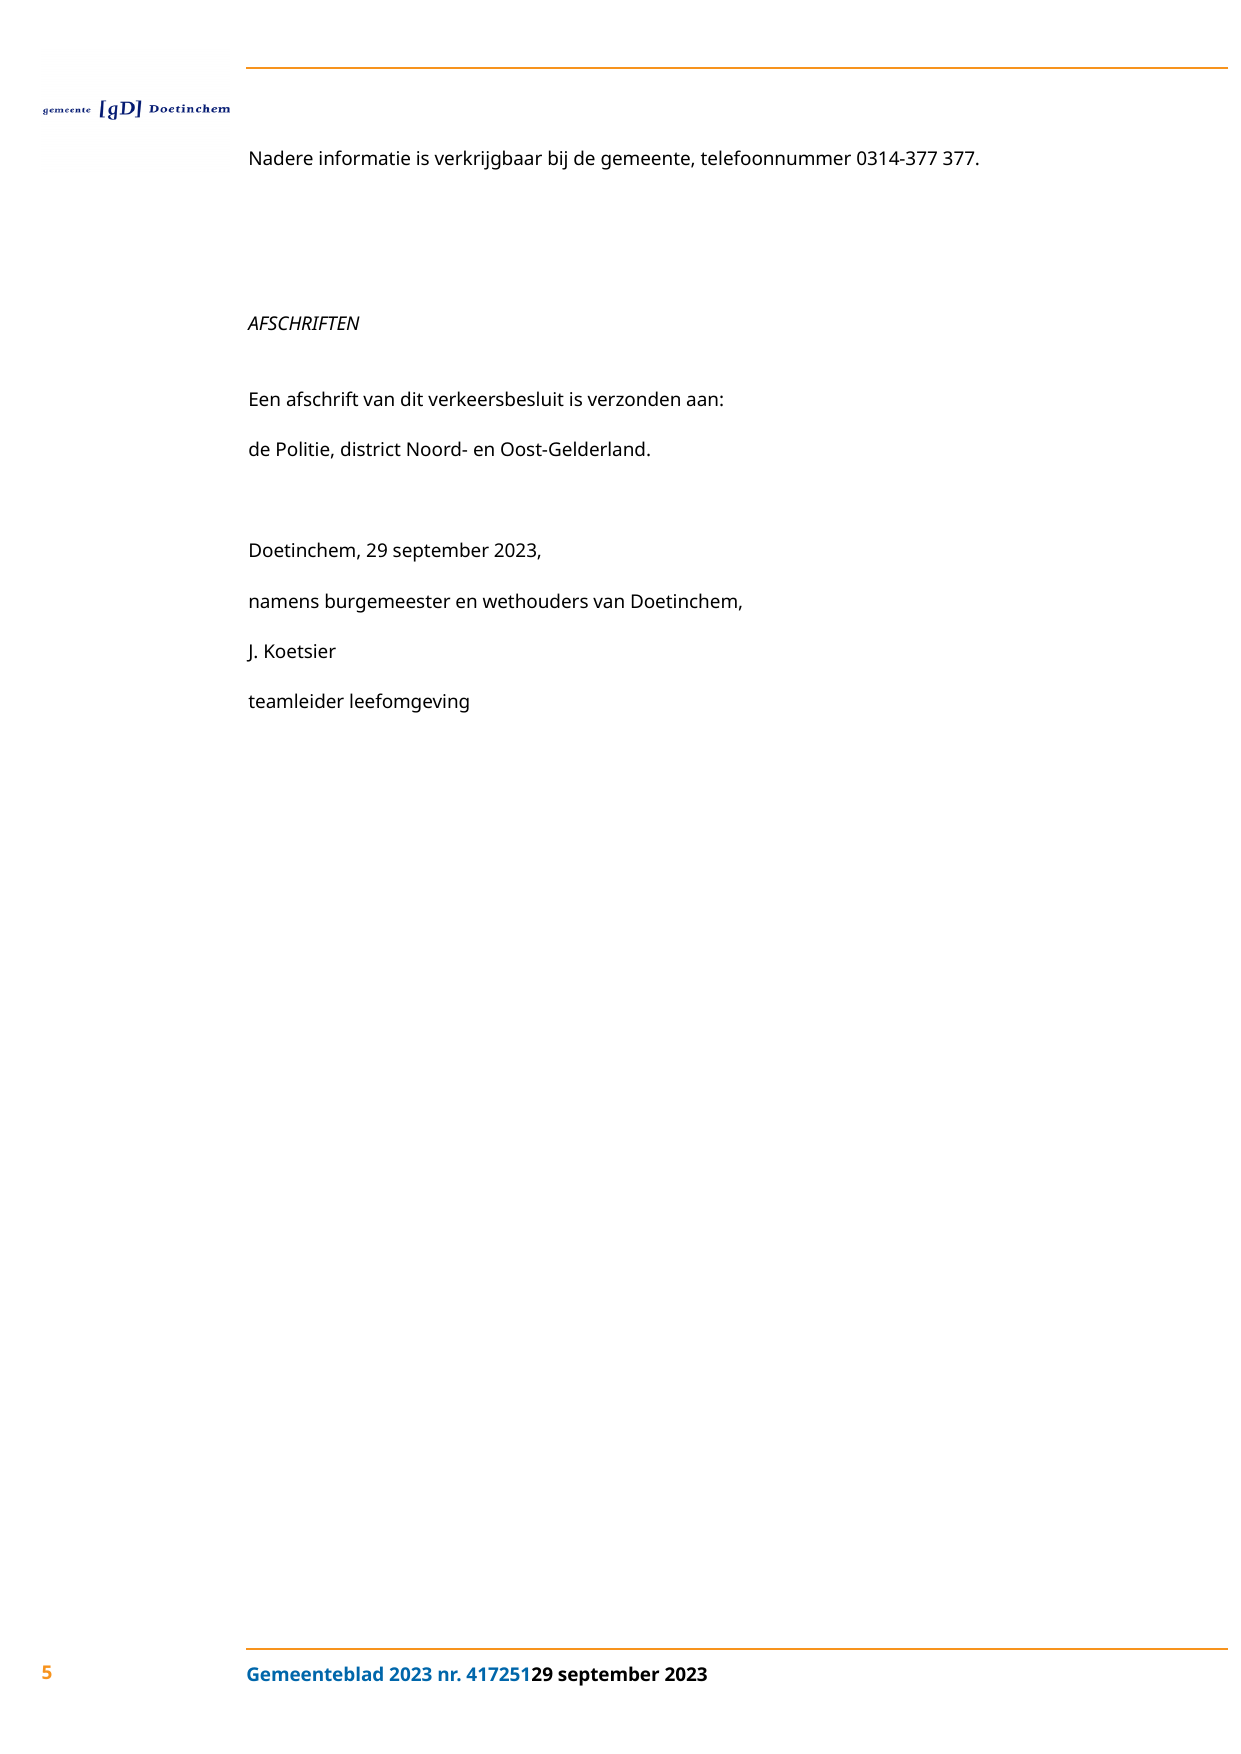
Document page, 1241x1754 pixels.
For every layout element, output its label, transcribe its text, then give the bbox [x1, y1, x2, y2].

text Een afschrift van dit verkeersbesluit is verzonden aan: [248, 386, 1152, 412]
text J. Koetsier [248, 638, 1152, 664]
text AFSCHRIFTEN [248, 310, 1152, 336]
picture [41, 47, 231, 172]
text Doetinchem, 29 september 2023, [248, 537, 1152, 563]
text Nadere informatie is verkrijgbaar bij de gemeente, telefoonnummer 0314-377 377. [248, 145, 1152, 171]
text namens burgemeester en wethouders van Doetinchem, [248, 588, 1152, 613]
text de Politie, district Noord- en Oost-Gelderland. [248, 437, 1152, 462]
text teamleider leefomgeving [248, 689, 1152, 714]
